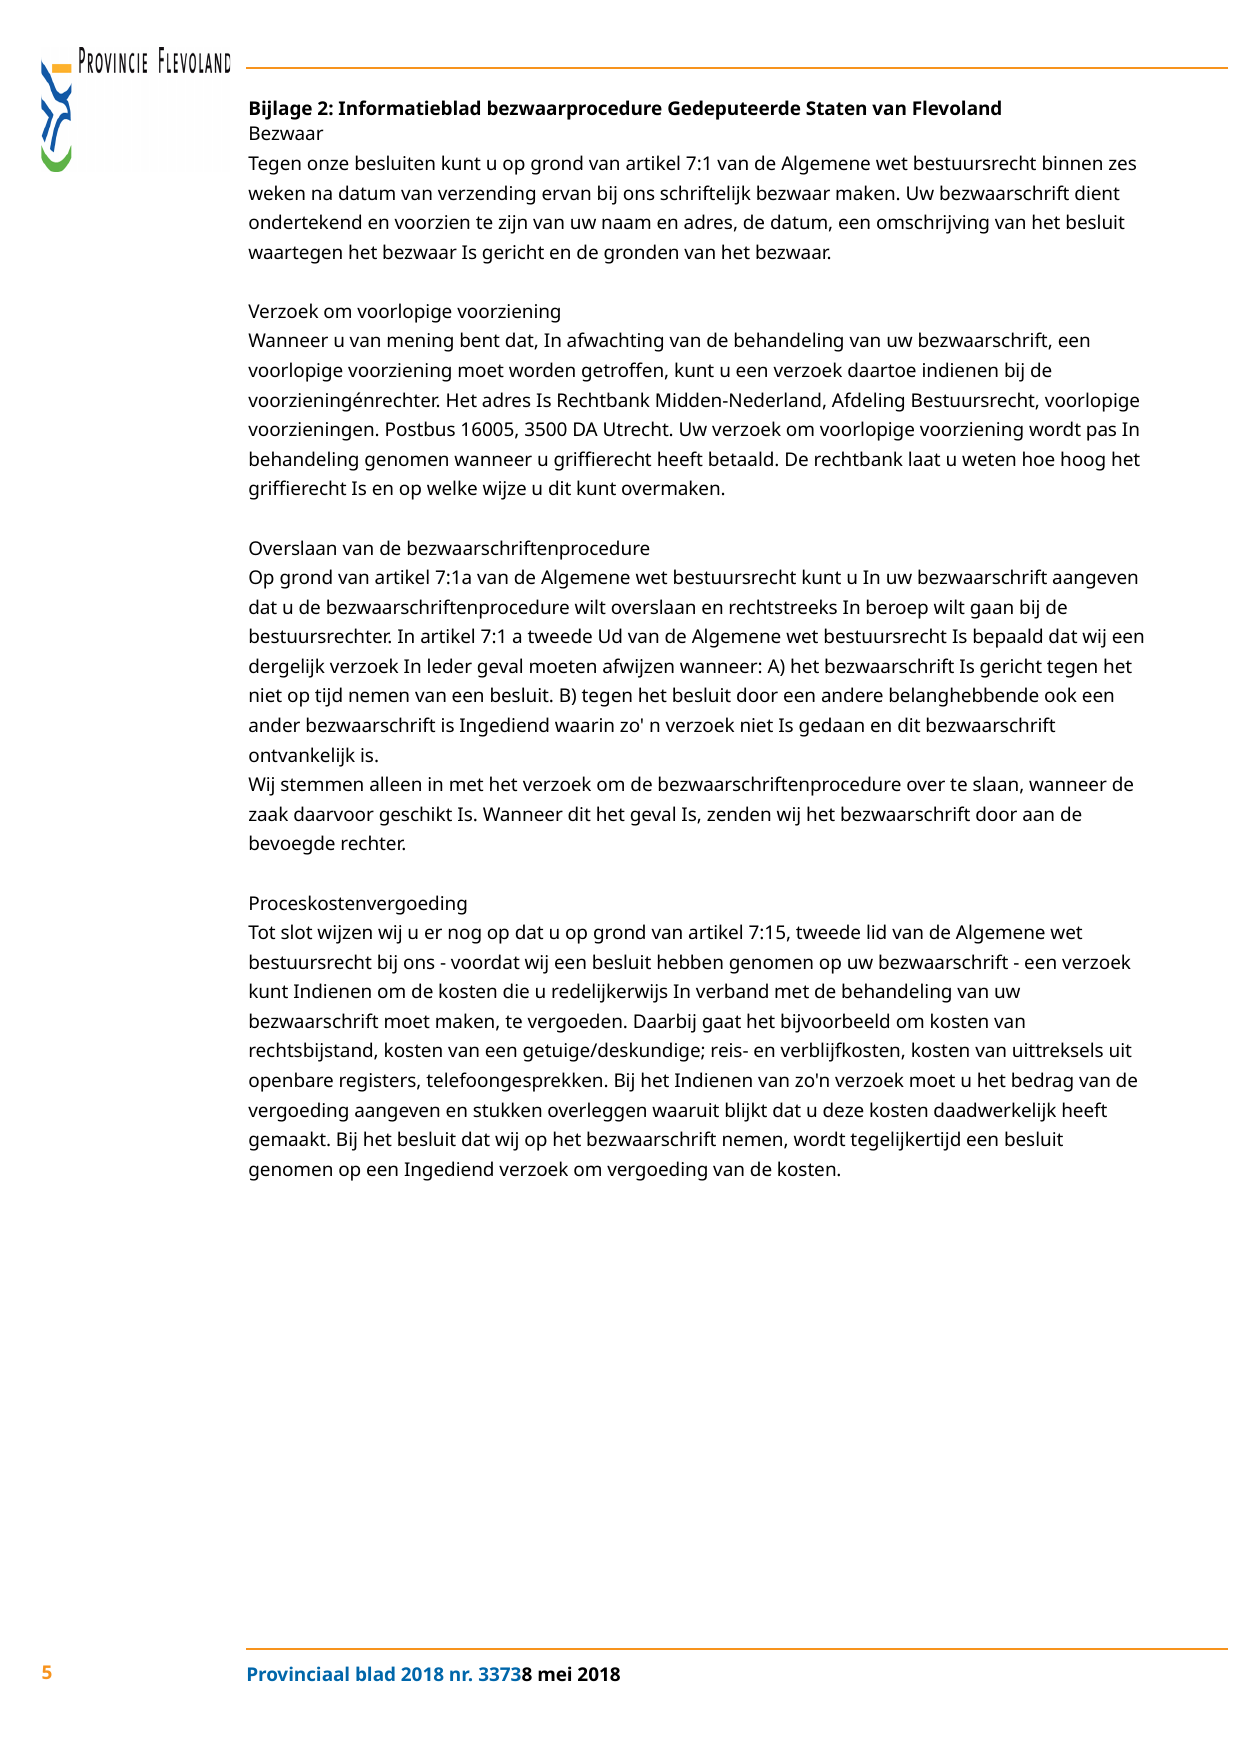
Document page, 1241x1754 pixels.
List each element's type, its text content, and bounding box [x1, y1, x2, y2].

text Wij stemmen alleen in met het verzoek om de bezwaarschriftenprocedure over te slaan, wanneer de zaak daarvoor geschikt Is. Wanneer dit het geval Is, zenden wij het bezwaarschrift door aan de bevoegde rechter. [248, 771, 1152, 856]
picture [41, 47, 231, 172]
text Bezwaar [248, 121, 1152, 146]
text Overslaan van de bezwaarschriftenprocedure [248, 535, 1152, 561]
text Tegen onze besluiten kunt u op grond van artikel 7:1 van de Algemene wet bestuursrecht binnen zes weken na datum van verzending ervan bij ons schriftelijk bezwaar maken. Uw bezwaarschrift dient ondertekend en voorzien te zijn van uw naam en adres, de datum, een omschrijving van het besluit waartegen het bezwaar Is gericht en de gronden van het bezwaar. [248, 150, 1152, 265]
text Proceskostenvergoeding [248, 890, 1152, 916]
text Tot slot wijzen wij u er nog op dat u op grond van artikel 7:15, tweede lid van de Algemene wet bestuursrecht bij ons - voordat wij een besluit hebben genomen op uw bezwaarschrift - een verzoek kunt Indienen om de kosten die u redelijkerwijs In verband met de behandeling van uw bezwaarschrift moet maken, te vergoeden. Daarbij gaat het bijvoorbeeld om kosten van rechtsbijstand, kosten van een getuige/deskundige; reis- en verblijfkosten, kosten van uittreksels uit openbare registers, telefoongesprekken. Bij het Indienen van zo'n verzoek moet u het bedrag van de vergoeding aangeven en stukken overleggen waaruit blijkt dat u deze kosten daadwerkelijk heeft gemaakt. Bij het besluit dat wij op het bezwaarschrift nemen, wordt tegelijkertijd een besluit genomen op een Ingediend verzoek om vergoeding van de kosten. [248, 919, 1152, 1182]
text Verzoek om voorlopige voorziening [248, 298, 1152, 324]
text Bijlage 2: Informatieblad bezwaarprocedure Gedeputeerde Staten van Flevoland [248, 95, 1152, 121]
text Op grond van artikel 7:1a van de Algemene wet bestuursrecht kunt u In uw bezwaarschrift aangeven dat u de bezwaarschriftenprocedure wilt overslaan en rechtstreeks In beroep wilt gaan bij de bestuursrechter. In artikel 7:1 a tweede Ud van de Algemene wet bestuursrecht Is bepaald dat wij een dergelijk verzoek In leder geval moeten afwijzen wanneer: A) het bezwaarschrift Is gericht tegen het niet op tijd nemen van een besluit. B) tegen het besluit door een andere belanghebbende ook een ander bezwaarschrift is Ingediend waarin zo' n verzoek niet Is gedaan en dit bezwaarschrift ontvankelijk is. [248, 564, 1152, 768]
text Wanneer u van mening bent dat, In afwachting van de behandeling van uw bezwaarschrift, een voorlopige voorziening moet worden getroffen, kunt u een verzoek daartoe indienen bij de voorzieningénrechter. Het adres Is Rechtbank Midden-Nederland, Afdeling Bestuursrecht, voorlopige voorzieningen. Postbus 16005, 3500 DA Utrecht. Uw verzoek om voorlopige voorziening wordt pas In behandeling genomen wanneer u griffierecht heeft betaald. De rechtbank laat u weten hoe hoog het griffierecht Is en op welke wijze u dit kunt overmaken. [248, 328, 1152, 501]
